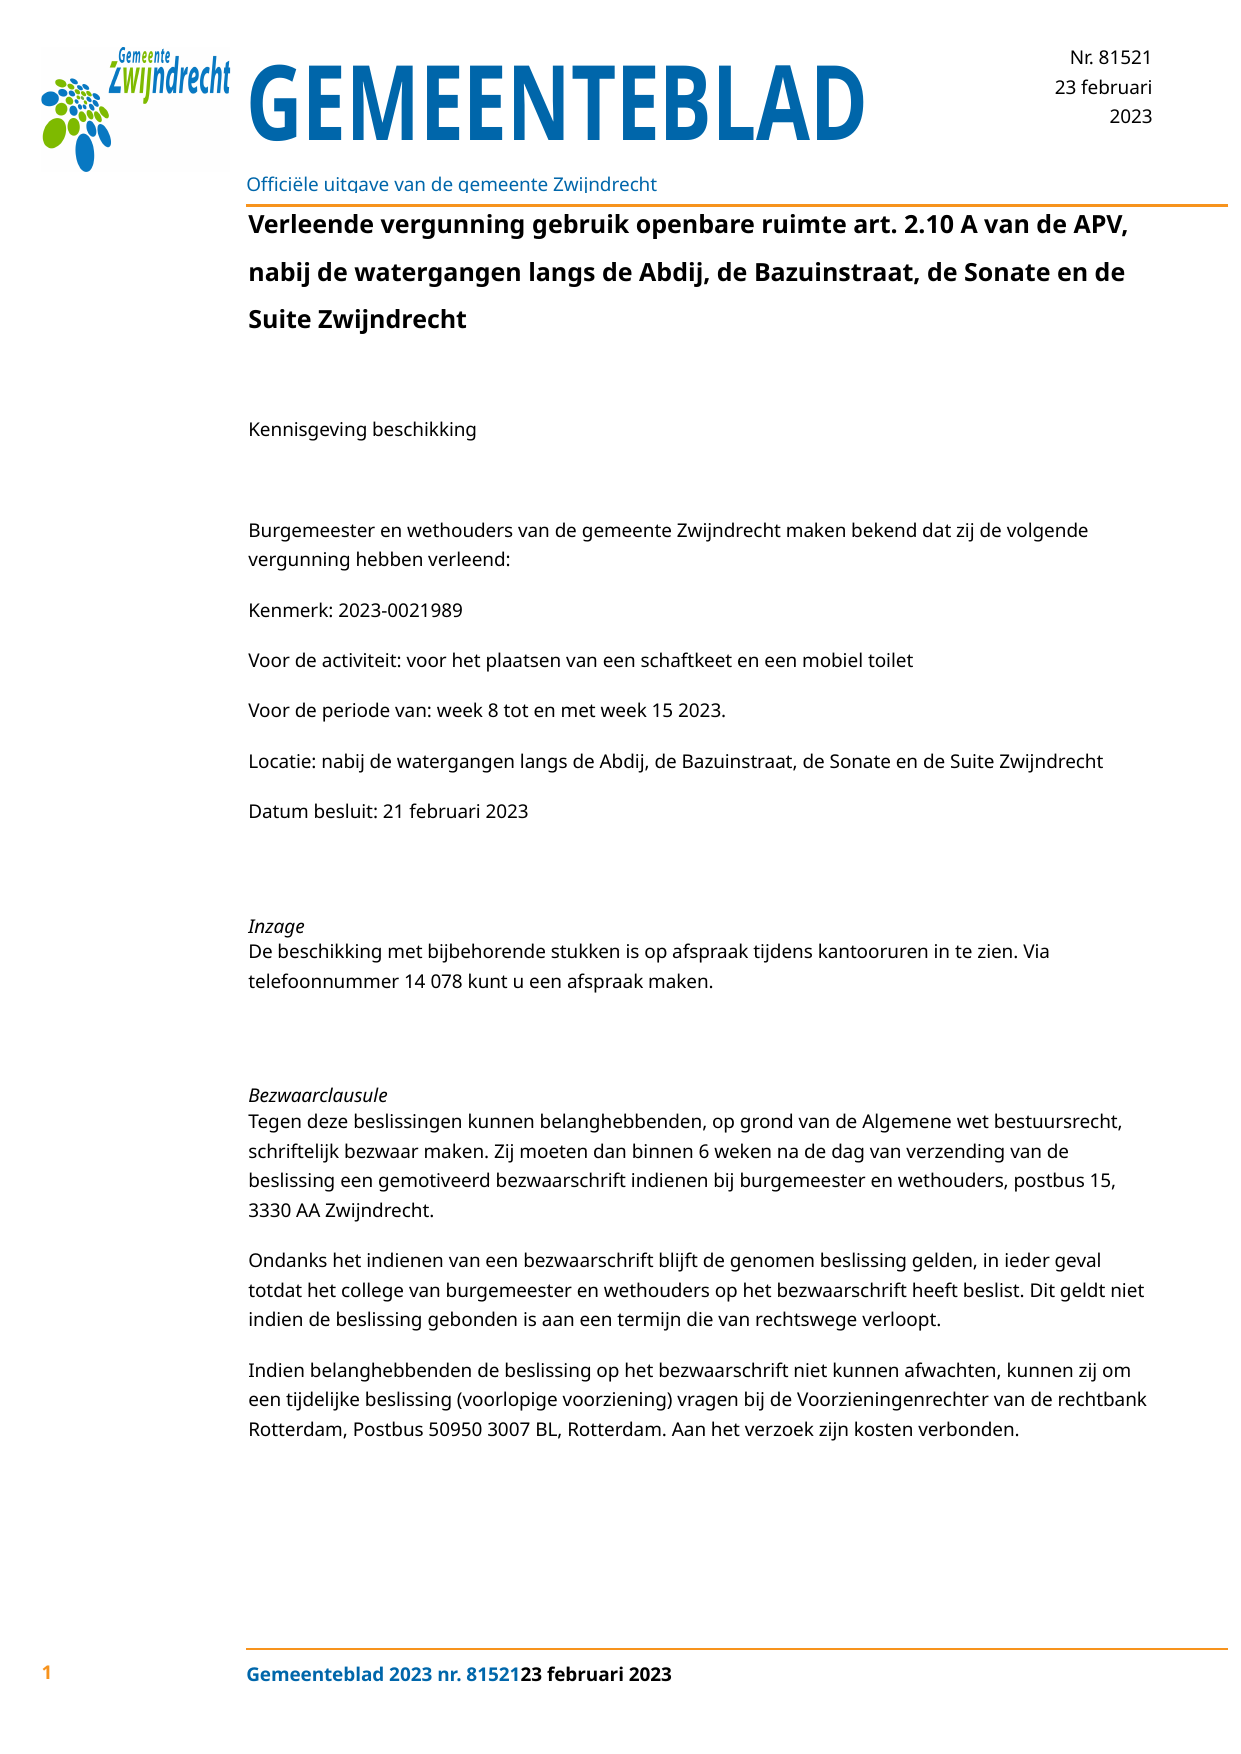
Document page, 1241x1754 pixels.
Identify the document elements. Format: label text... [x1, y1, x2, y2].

picture [41, 47, 231, 172]
text Kenmerk: 2023-0021989 [248, 597, 1152, 622]
text Kennisgeving beschikking [248, 416, 1152, 442]
text Inzage [248, 913, 1152, 938]
text Bezwaarclausule [248, 1082, 1152, 1108]
text Tegen deze beslissingen kunnen belanghebbenden, op grond van de Algemene wet bestuursrecht, schriftelijk bezwaar maken. Zij moeten dan binnen 6 weken na de dag van verzending van de beslissing een gemotiveerd bezwaarschrift indienen bij burgemeester en wethouders, postbus 15, 3330 AA Zwijndrecht. [248, 1108, 1152, 1223]
text Voor de activiteit: voor het plaatsen van een schaftkeet en een mobiel toilet [248, 647, 1152, 673]
text Voor de periode van: week 8 tot en met week 15 2023. [248, 698, 1152, 723]
text Locatie: nabij de watergangen langs de Abdij, de Bazuinstraat, de Sonate en de Suite Zwijndrecht [248, 748, 1152, 774]
text Burgemeester en wethouders van de gemeente Zwijndrecht maken bekend dat zij de volgende vergunning hebben verleend: [248, 517, 1152, 572]
text Ondanks het indienen van een bezwaarschrift blijft de genomen beslissing gelden, in ieder geval totdat het college van burgemeester en wethouders op het bezwaarschrift heeft beslist. Dit geldt niet indien de beslissing gebonden is aan een termijn die van rechtswege verloopt. [248, 1247, 1152, 1332]
text Indien belanghebbenden de beslissing op het bezwaarschrift niet kunnen afwachten, kunnen zij om een tijdelijke beslissing (voorlopige voorziening) vragen bij de Voorzieningenrechter van de rechtbank Rotterdam, Postbus 50950 3007 BL, Rotterdam. Aan het verzoek zijn kosten verbonden. [248, 1357, 1152, 1442]
text Datum besluit: 21 februari 2023 [248, 798, 1152, 824]
text Verleende vergunning gebruik openbare ruimte art. 2.10 A van de APV, nabij de watergangen langs de Abdij, de Bazuinstraat, de Sonate en de Suite Zwijndrecht [248, 207, 1152, 336]
text De beschikking met bijbehorende stukken is op afspraak tijdens kantooruren in te zien. Via telefoonnummer 14 078 kunt u een afspraak maken. [248, 938, 1152, 994]
